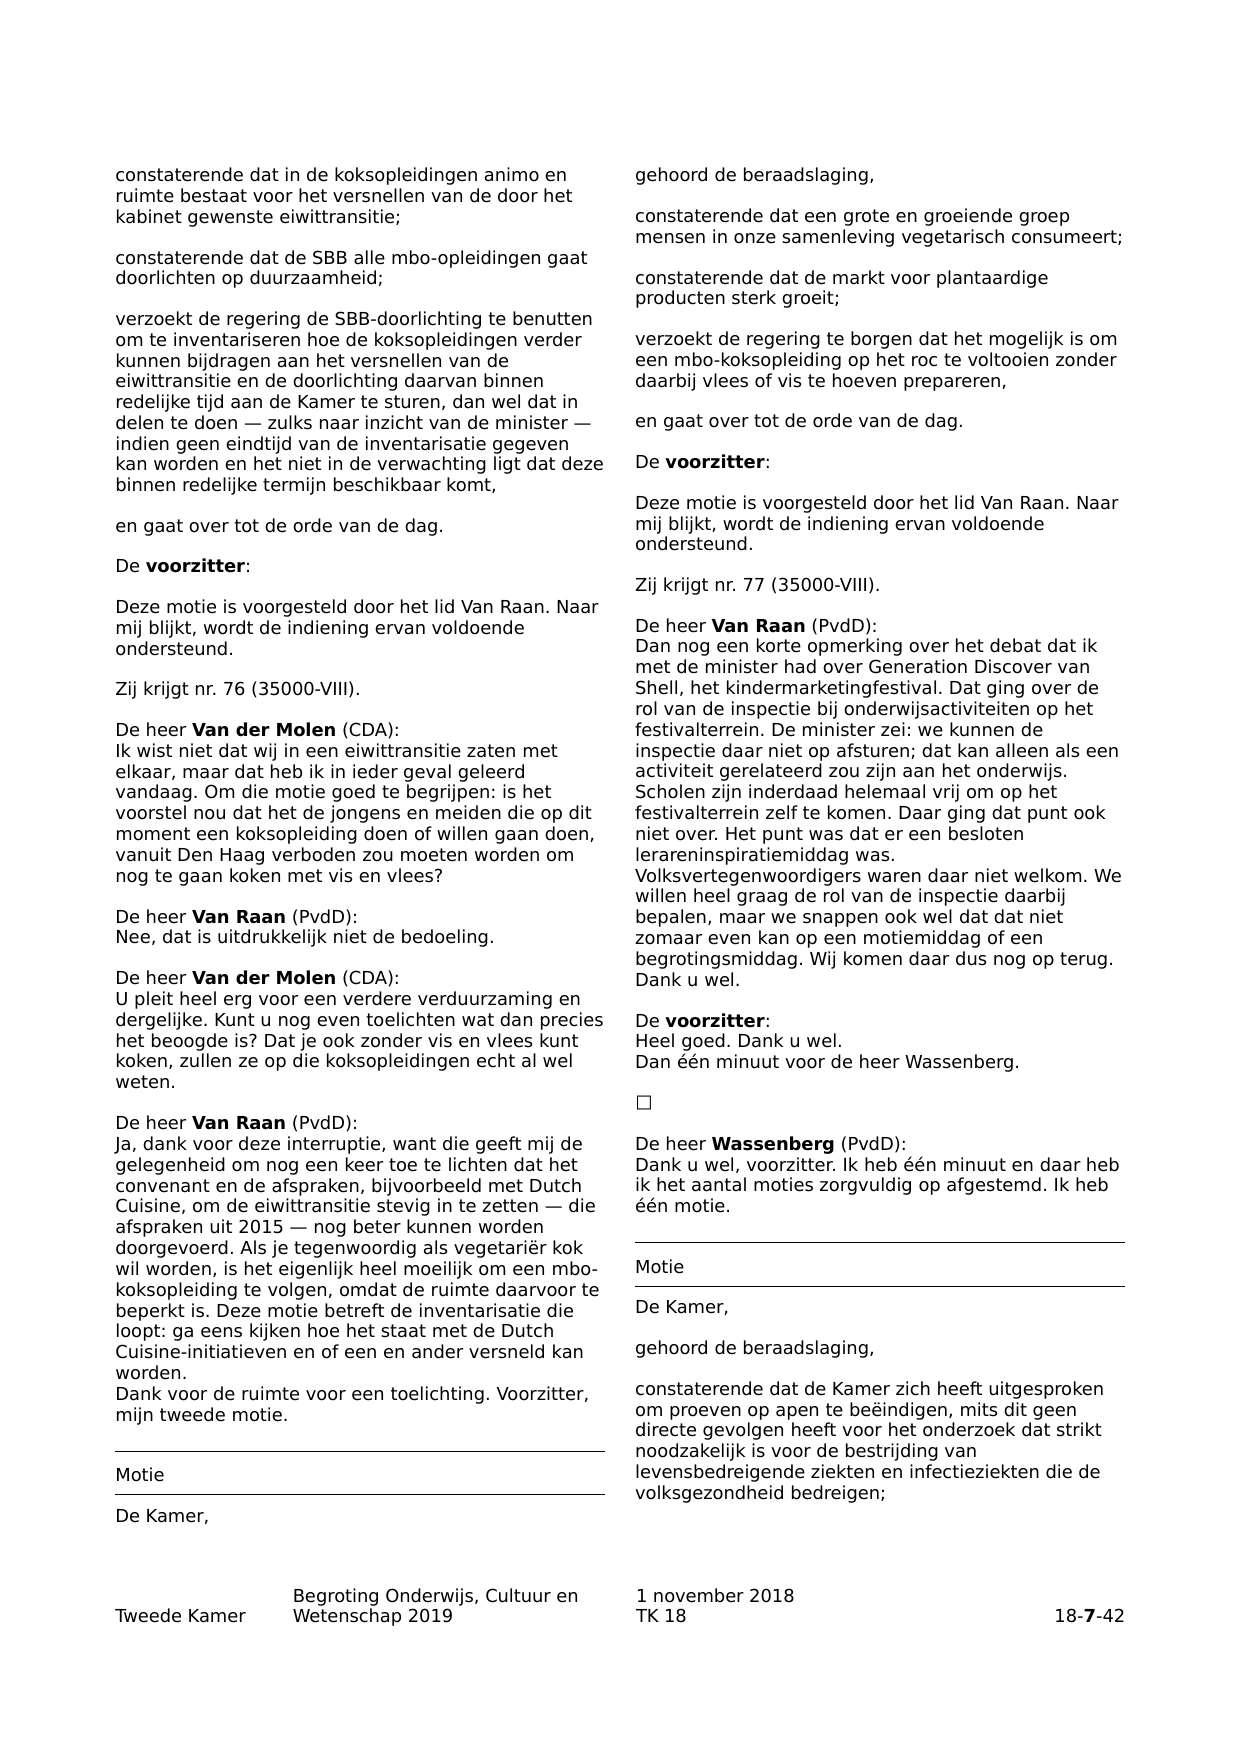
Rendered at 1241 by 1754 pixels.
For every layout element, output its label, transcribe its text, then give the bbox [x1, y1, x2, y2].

text constaterende dat een grote en groeiende groep mensen in onze samenleving vegetarisch consumeert; [635, 206, 1125, 247]
text Dan nog een korte opmerking over het debat dat ik met de minister had over Generation Discover van Shell, het kindermarketingfestival. Dat ging over de rol van de inspectie bij onderwijsactiviteiten op het festivalterrein. De minister zei: we kunnen de inspectie daar niet op afsturen; dat kan alleen als een activiteit gerelateerd zou zijn aan het onderwijs. Scholen zijn inderdaad helemaal vrij om op het festivalterrein zelf te komen. Daar ging dat punt ook niet over. Het punt was dat er een besloten lerareninspiratiemiddag was. Volksvertegenwoordigers waren daar niet welkom. We willen heel graag de rol van de inspectie daarbij bepalen, maar we snappen ook wel dat dat niet zomaar even kan op een motiemiddag of een begrotingsmiddag. Wij komen daar dus nog op terug. [635, 636, 1125, 969]
text De heer Van Raan (PvdD): [635, 616, 1125, 636]
text De voorzitter: [635, 1010, 1125, 1031]
text en gaat over tot de orde van de dag. [635, 411, 1125, 432]
text De voorzitter: [115, 556, 605, 577]
text constaterende dat de SBB alle mbo-opleidingen gaat doorlichten op duurzaamheid; [115, 247, 605, 289]
text De heer Van Raan (PvdD): [115, 1113, 605, 1134]
text Ja, dank voor deze interruptie, want die geeft mij de gelegenheid om nog een keer toe te lichten dat het convenant en de afspraken, bijvoorbeeld met Dutch Cuisine, om de eiwittransitie stevig in te zetten — die afspraken uit 2015 — nog beter kunnen worden doorgevoerd. Als je tegenwoordig als vegetariër kok wil worden, is het eigenlijk heel moeilijk om een mbo-koksopleiding te volgen, omdat de ruimte daarvoor te beperkt is. Deze motie betreft de inventarisatie die loopt: ga eens kijken hoe het staat met de Dutch Cuisine-initiatieven en of een en ander versneld kan worden. [115, 1134, 605, 1384]
text De heer Van der Molen (CDA): [115, 968, 605, 989]
text constaterende dat de Kamer zich heeft uitgesproken om proeven op apen te beëindigen, mits dit geen directe gevolgen heeft voor het onderzoek dat strikt noodzakelijk is voor de bestrijding van levensbedreigende ziekten en infectieziekten die de volksgezondheid bedreigen; [635, 1379, 1125, 1503]
text U pleit heel erg voor een verdere verduurzaming en dergelijke. Kunt u nog even toelichten wat dan precies het beoogde is? Dat je ook zonder vis en vlees kunt koken, zullen ze op die koksopleidingen echt al wel weten. [115, 989, 605, 1093]
text Deze motie is voorgesteld door het lid Van Raan. Naar mij blijkt, wordt de indiening ervan voldoende ondersteund. [635, 493, 1125, 555]
text Dan één minuut voor de heer Wassenberg. [635, 1052, 1125, 1073]
text De voorzitter: [635, 452, 1125, 473]
text ⬜ [635, 1093, 1125, 1113]
text Heel goed. Dank u wel. [635, 1031, 1125, 1052]
text gehoord de beraadslaging, [635, 1338, 1125, 1359]
text De heer Wassenberg (PvdD): [635, 1133, 1125, 1154]
text Ik wist niet dat wij in een eiwittransitie zaten met elkaar, maar dat heb ik in ieder geval geleerd vandaag. Om die motie goed te begrijpen: is het voorstel nou dat het de jongens en meiden die op dit moment een koksopleiding doen of willen gaan doen, vanuit Den Haag verboden zou moeten worden om nog te gaan koken met vis en vlees? [115, 741, 605, 886]
text Dank u wel, voorzitter. Ik heb één minuut en daar heb ik het aantal moties zorgvuldig op afgestemd. Ik heb één motie. [635, 1154, 1125, 1217]
text Dank voor de ruimte voor een toelichting. Voorzitter, mijn tweede motie. [115, 1384, 605, 1425]
text en gaat over tot de orde van de dag. [115, 516, 605, 536]
text De heer Van der Molen (CDA): [115, 720, 605, 741]
text verzoekt de regering te borgen dat het mogelijk is om een mbo-koksopleiding op het roc te voltooien zonder daarbij vlees of vis te hoeven prepareren, [635, 329, 1125, 391]
text Dank u wel. [635, 969, 1125, 990]
text verzoekt de regering de SBB-doorlichting te benutten om te inventariseren hoe de koksopleidingen verder kunnen bijdragen aan het versnellen van de eiwittransitie en de doorlichting daarvan binnen redelijke tijd aan de Kamer te sturen, dan wel dat in delen te doen — zulks naar inzicht van de minister — indien geen eindtijd van de inventarisatie gegeven kan worden en het niet in de verwachting ligt dat deze binnen redelijke termijn beschikbaar komt, [115, 309, 605, 496]
text Nee, dat is uitdrukkelijk niet de bedoeling. [115, 927, 605, 948]
text Motie [635, 1257, 1125, 1277]
text Zij krijgt nr. 77 (35000-VIII). [635, 575, 1125, 596]
text constaterende dat in de koksopleidingen animo en ruimte bestaat voor het versnellen van de door het kabinet gewenste eiwittransitie; [115, 165, 605, 227]
text Deze motie is voorgesteld door het lid Van Raan. Naar mij blijkt, wordt de indiening ervan voldoende ondersteund. [115, 597, 605, 659]
text Zij krijgt nr. 76 (35000-VIII). [115, 679, 605, 700]
text De Kamer, [115, 1506, 605, 1527]
text De heer Van Raan (PvdD): [115, 906, 605, 927]
text De Kamer, [635, 1297, 1125, 1318]
text gehoord de beraadslaging, [635, 165, 1125, 186]
text Motie [115, 1465, 605, 1486]
text constaterende dat de markt voor plantaardige producten sterk groeit; [635, 267, 1125, 309]
